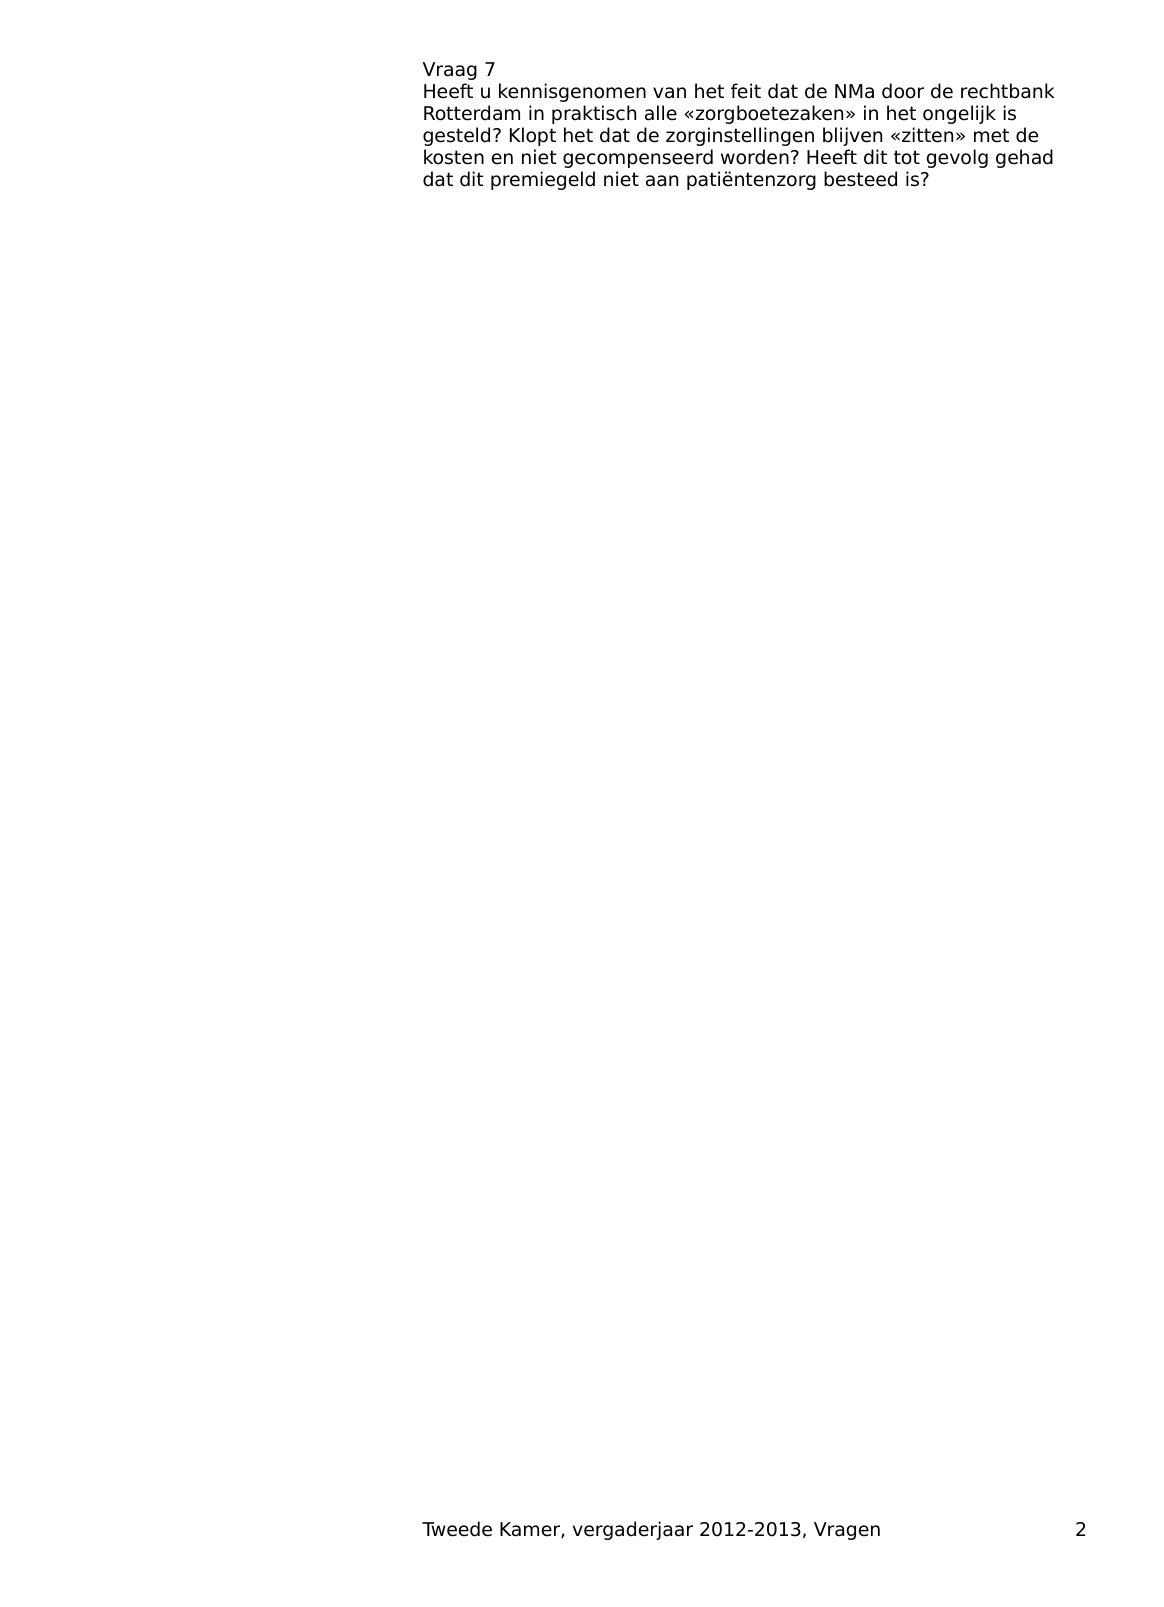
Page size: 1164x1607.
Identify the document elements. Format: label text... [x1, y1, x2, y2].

text Vraag 7 [422, 59, 1087, 81]
text Heeft u kennisgenomen van het feit dat de NMa door de rechtbank Rotterdam in praktisch alle «zorgboetezaken» in het ongelijk is gesteld? Klopt het dat de zorginstellingen blijven «zitten» met de kosten en niet gecompenseerd worden? Heeft dit tot gevolg gehad dat dit premiegeld niet aan patiëntenzorg besteed is? [422, 81, 1087, 191]
